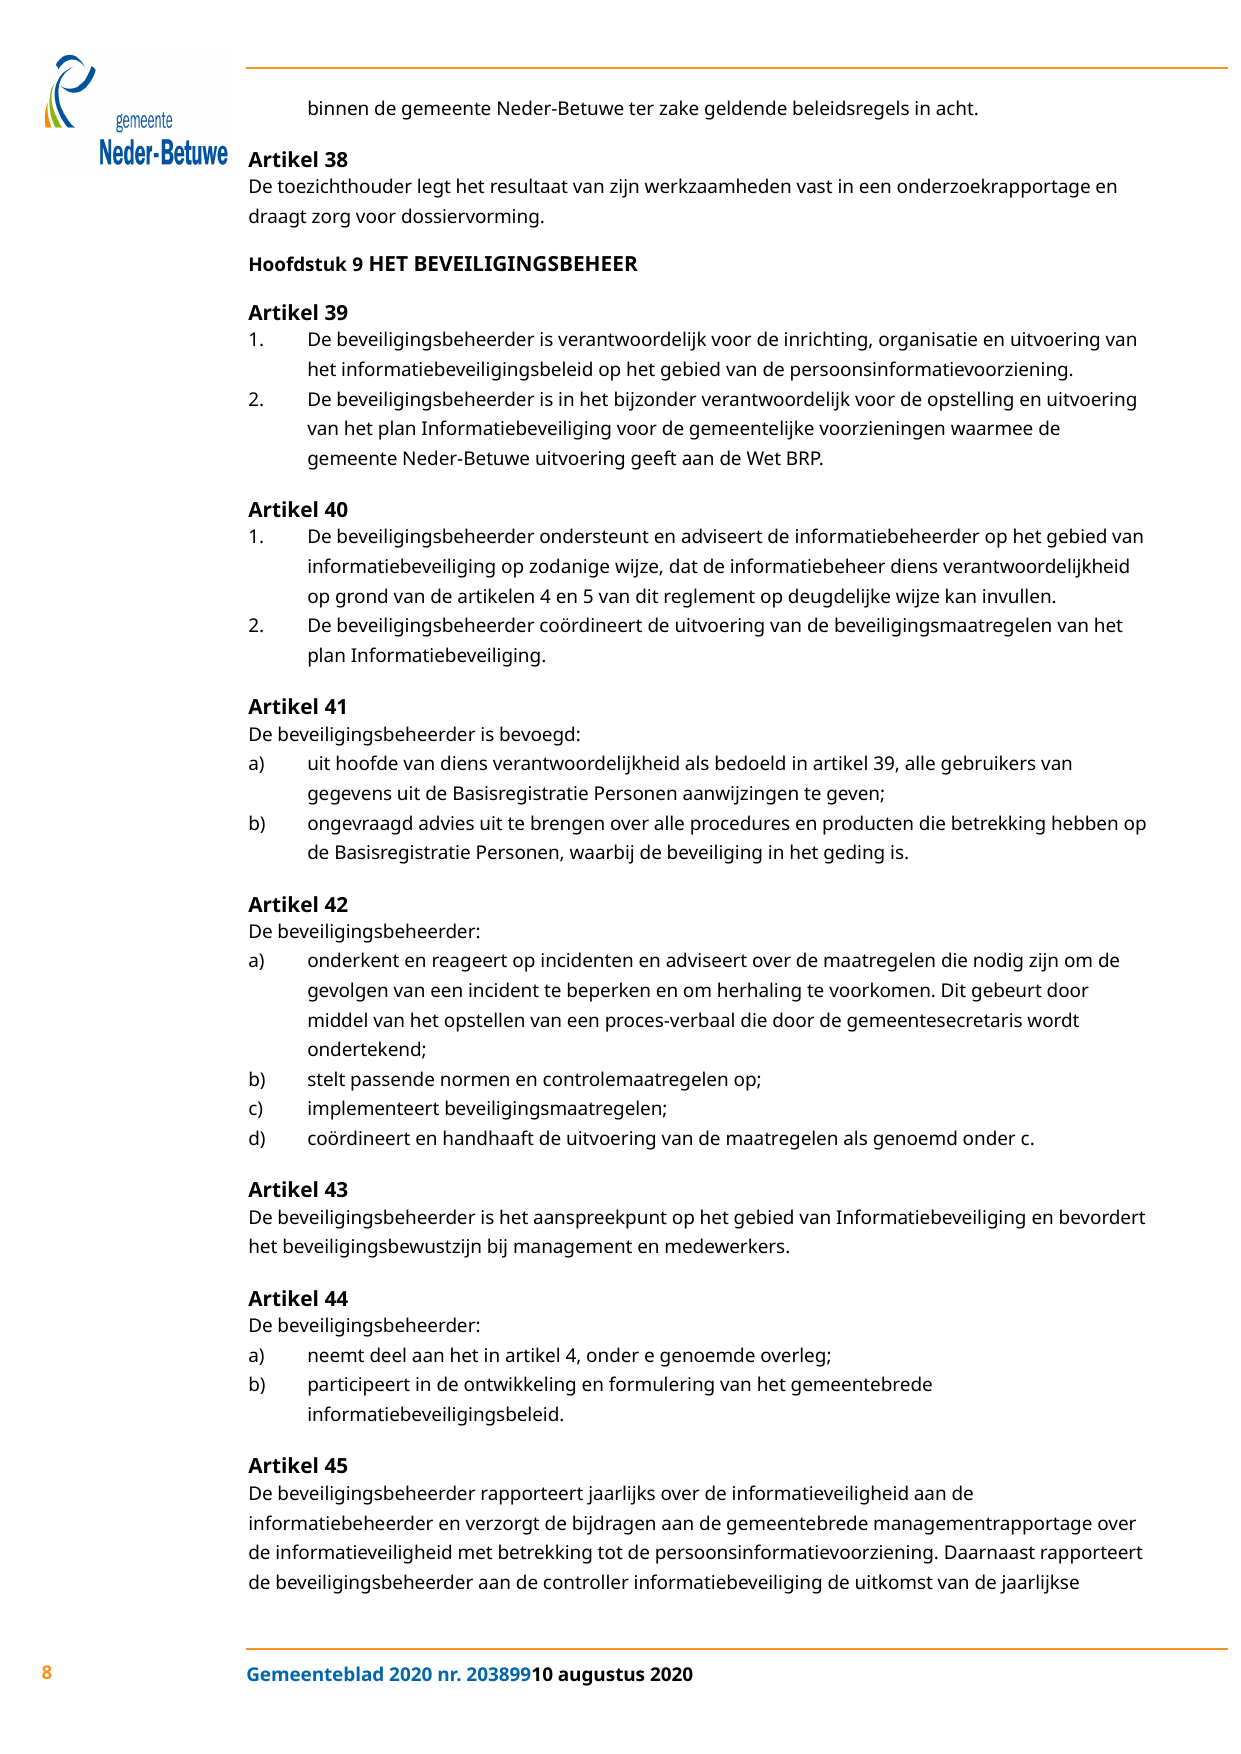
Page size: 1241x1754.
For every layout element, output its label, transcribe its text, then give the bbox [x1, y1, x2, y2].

text Artikel 44 [248, 1284, 1152, 1312]
list coördineert en handhaaft de uitvoering van de maatregelen als genoemd onder c. [248, 1125, 1152, 1151]
list uit hoofde van diens verantwoordelijkheid als bedoeld in artikel 39, alle gebruikers van gegevens uit de Basisregistratie Personen aanwijzingen te geven; [248, 751, 1152, 806]
text Artikel 43 [248, 1176, 1152, 1204]
list onderkent en reageert op incidenten en adviseert over de maatregelen die nodig zijn om de [248, 948, 1152, 973]
list De beveiligingsbeheerder is verantwoordelijk voor de inrichting, organisatie en uitvoering van het informatiebeveiligingsbeleid op het gebied van de persoonsinformatievoorziening. [248, 327, 1152, 382]
text De beveiligingsbeheerder: [248, 918, 1152, 944]
list De beveiligingsbeheerder ondersteunt en adviseert de informatiebeheerder op het gebied van informatiebeveiliging op zodanige wijze, dat de informatiebeheer diens verantwoordelijkheid op grond van de artikelen 4 en 5 van dit reglement op deugdelijke wijze kan invullen. [248, 524, 1152, 609]
text Artikel 39 [248, 298, 1152, 327]
text Artikel 38 [248, 145, 1152, 174]
list gevolgen van een incident te beperken en om herhaling te voorkomen. Dit gebeurt door middel van het opstellen van een proces-verbaal die door de gemeentesecretaris wordt ondertekend; [248, 977, 1152, 1062]
list ongevraagd advies uit te brengen over alle procedures en producten die betrekking hebben op de Basisregistratie Personen, waarbij de beveiliging in het geding is. [248, 810, 1152, 865]
text Hoofdstuk 9 HET BEVEILIGINGSBEHEER [248, 249, 1152, 277]
list stelt passende normen en controlemaatregelen op; [248, 1066, 1152, 1092]
list De beveiligingsbeheerder is in het bijzonder verantwoordelijk voor de opstelling en uitvoering van het plan Informatiebeveiliging voor de gemeentelijke voorzieningen waarmee de gemeente Neder-Betuwe uitvoering geeft aan de Wet BRP. [248, 386, 1152, 471]
list neemt deel aan het in artikel 4, onder e genoemde overleg; [248, 1342, 1152, 1368]
text Artikel 41 [248, 692, 1152, 721]
text De beveiligingsbeheerder: [248, 1312, 1152, 1338]
text Artikel 42 [248, 890, 1152, 918]
picture [41, 47, 231, 172]
text De toezichthouder legt het resultaat van zijn werkzaamheden vast in een onderzoekrapportage en draagt zorg voor dossiervorming. [248, 174, 1152, 229]
text De beveiligingsbeheerder is bevoegd: [248, 721, 1152, 747]
text Artikel 45 [248, 1452, 1152, 1480]
list participeert in de ontwikkeling en formulering van het gemeentebrede informatiebeveiligingsbeleid. [248, 1372, 1152, 1427]
list binnen de gemeente Neder-Betuwe ter zake geldende beleidsregels in acht. [248, 95, 1152, 121]
list implementeert beveiligingsmaatregelen; [248, 1096, 1152, 1121]
list De beveiligingsbeheerder coördineert de uitvoering van de beveiligingsmaatregelen van het plan Informatiebeveiliging. [248, 612, 1152, 668]
text Artikel 40 [248, 495, 1152, 524]
text De beveiligingsbeheerder rapporteert jaarlijks over de informatieveiligheid aan de informatiebeheerder en verzorgt de bijdragen aan de gemeentebrede managementrapportage over de informatieveiligheid met betrekking tot de persoonsinformatievoorziening. Daarnaast rapporteert de beveiligingsbeheerder aan de controller informatiebeveiliging de uitkomst van de jaarlijkse [248, 1480, 1152, 1594]
text De beveiligingsbeheerder is het aanspreekpunt op het gebied van Informatiebeveiliging en bevordert het beveiligingsbewustzijn bij management en medewerkers. [248, 1204, 1152, 1259]
